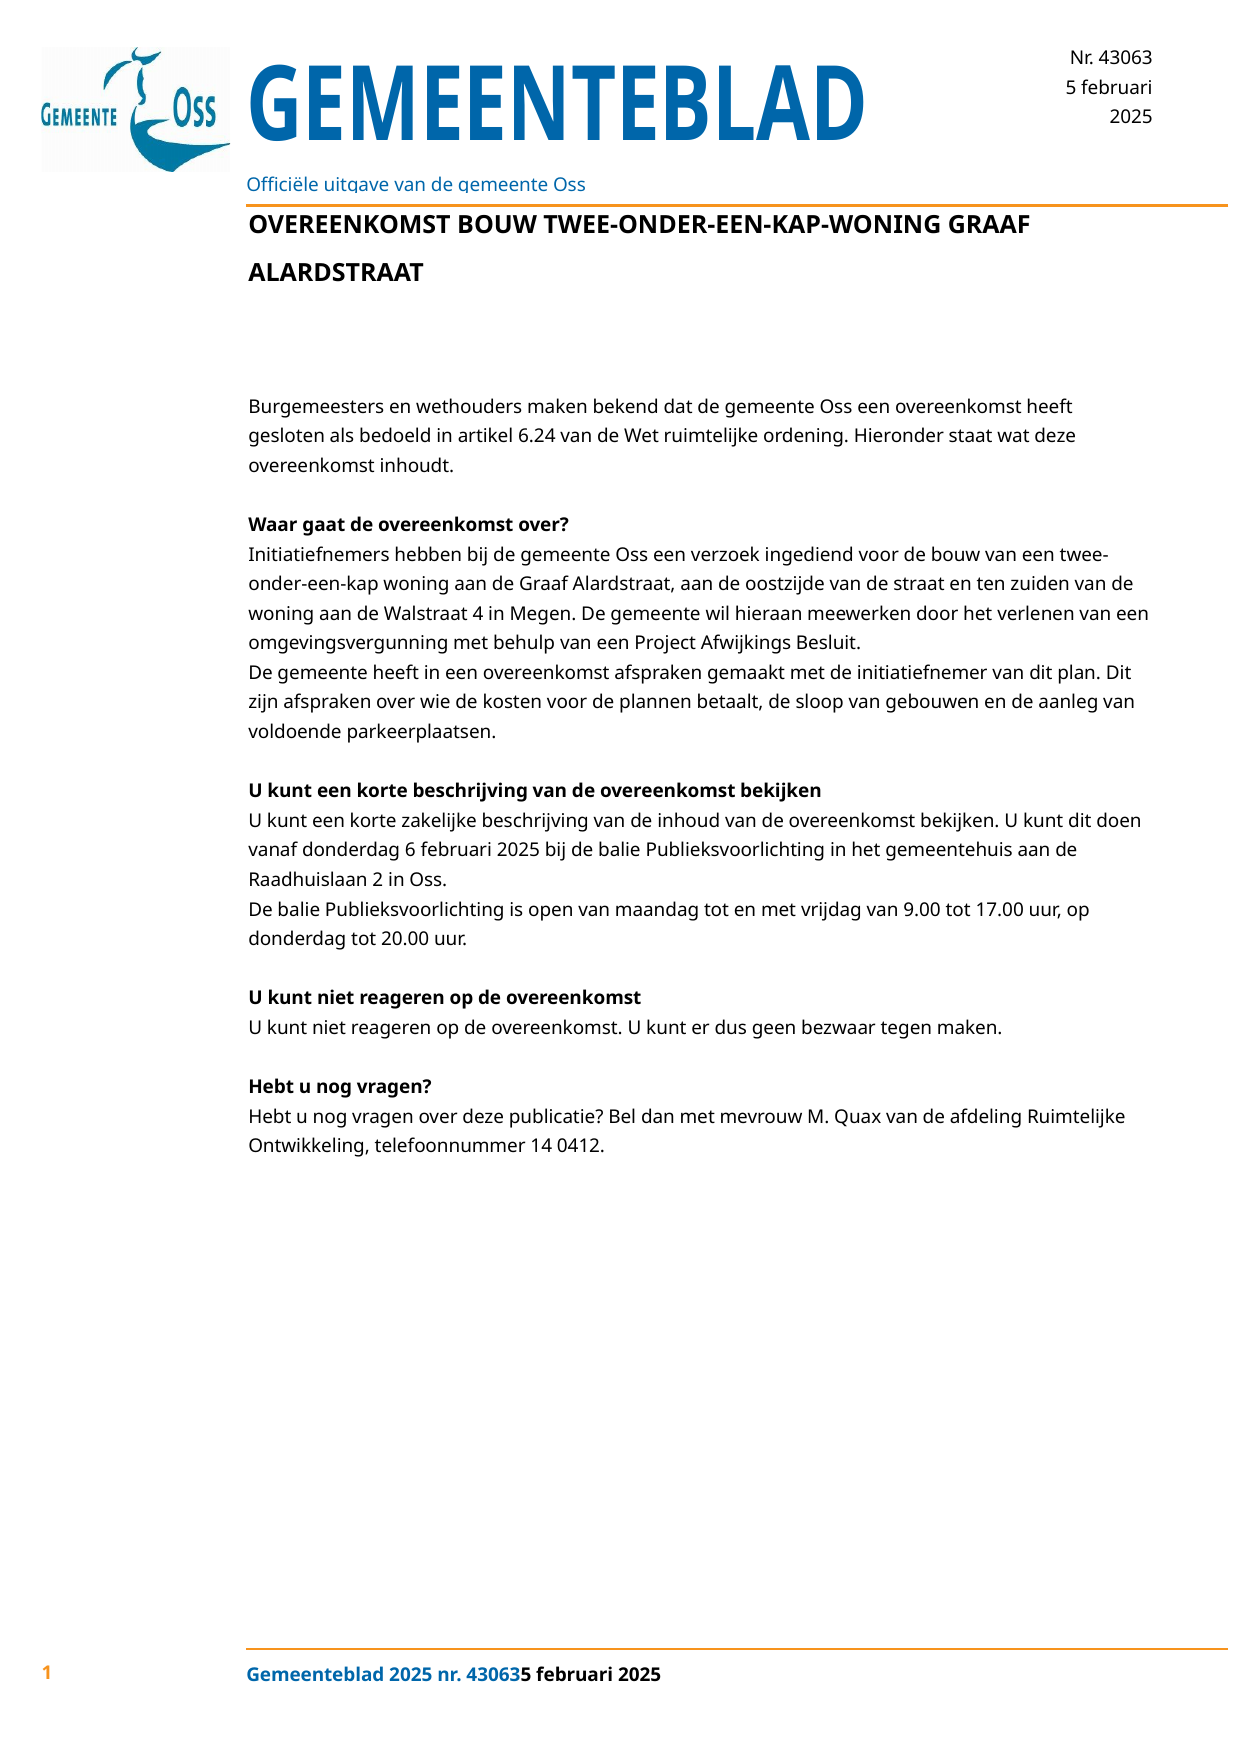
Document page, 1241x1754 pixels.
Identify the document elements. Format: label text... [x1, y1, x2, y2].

text De balie Publieksvoorlichting is open van maandag tot en met vrijdag van 9.00 tot 17.00 uur, op donderdag tot 20.00 uur. [248, 896, 1152, 951]
text U kunt een korte zakelijke beschrijving van de inhoud van de overeenkomst bekijken. U kunt dit doen vanaf donderdag 6 februari 2025 bij de balie Publieksvoorlichting in het gemeentehuis aan de Raadhuislaan 2 in Oss. [248, 807, 1152, 892]
picture [41, 47, 231, 172]
text U kunt een korte beschrijving van de overeenkomst bekijken [248, 777, 1152, 803]
text Burgemeesters en wethouders maken bekend dat de gemeente Oss een overeenkomst heeft gesloten als bedoeld in artikel 6.24 van de Wet ruimtelijke ordening. Hieronder staat wat deze overeenkomst inhoudt. [248, 393, 1152, 478]
text OVEREENKOMST BOUW TWEE-ONDER-EEN-KAP-WONING GRAAF ALARDSTRAAT [248, 207, 1152, 288]
text Hebt u nog vragen over deze publicatie? Bel dan met mevrouw M. Quax van de afdeling Ruimtelijke Ontwikkeling, telefoonnummer 14 0412. [248, 1103, 1152, 1158]
text Hebt u nog vragen? [248, 1073, 1152, 1099]
text Waar gaat de overeenkomst over? [248, 511, 1152, 537]
text U kunt niet reageren op de overeenkomst. U kunt er dus geen bezwaar tegen maken. [248, 1014, 1152, 1040]
text U kunt niet reageren op de overeenkomst [248, 984, 1152, 1010]
text Initiatiefnemers hebben bij de gemeente Oss een verzoek ingediend voor de bouw van een twee-onder-een-kap woning aan de Graaf Alardstraat, aan de oostzijde van de straat en ten zuiden van de woning aan de Walstraat 4 in Megen. De gemeente wil hieraan meewerken door het verlenen van een omgevingsvergunning met behulp van een Project Afwijkings Besluit. [248, 541, 1152, 655]
text De gemeente heeft in een overeenkomst afspraken gemaakt met de initiatiefnemer van dit plan. Dit zijn afspraken over wie de kosten voor de plannen betaalt, de sloop van gebouwen en de aanleg van voldoende parkeerplaatsen. [248, 659, 1152, 744]
